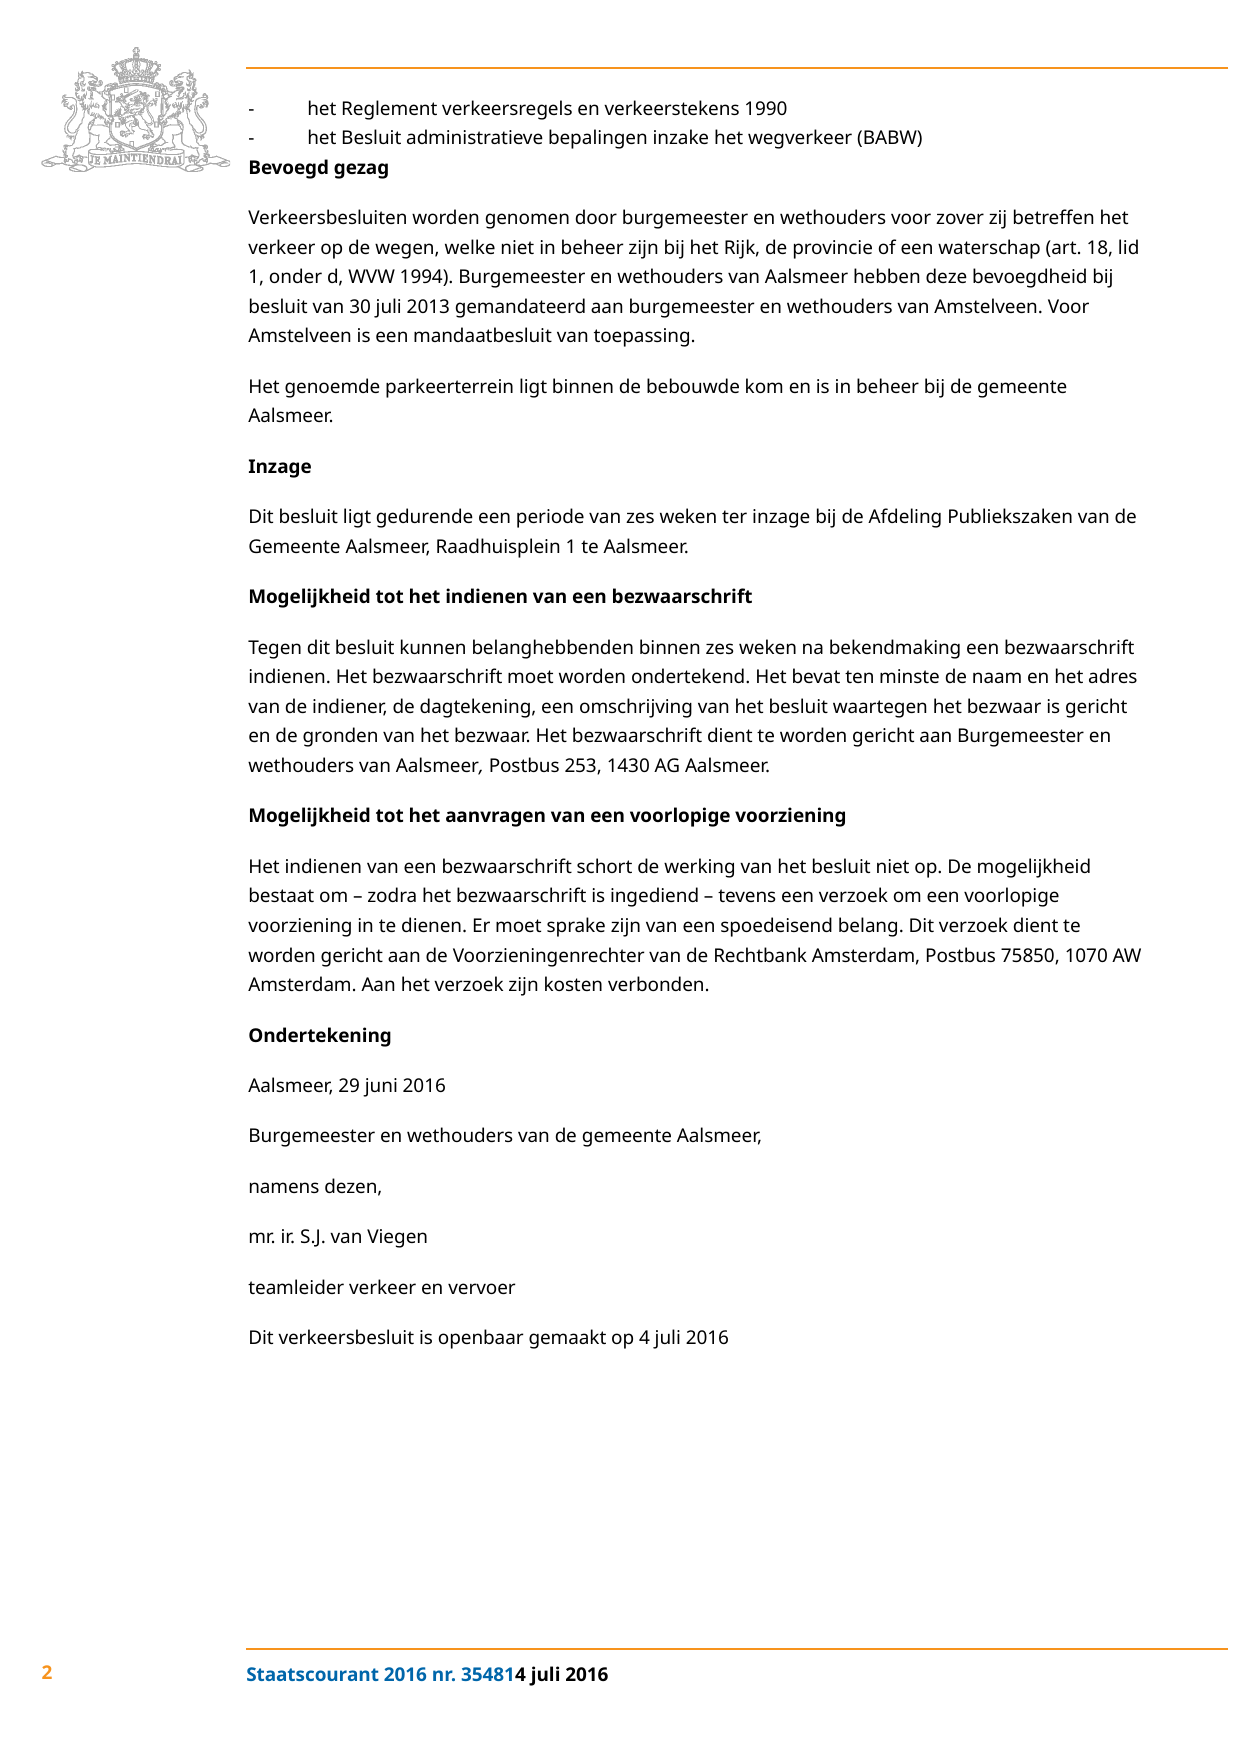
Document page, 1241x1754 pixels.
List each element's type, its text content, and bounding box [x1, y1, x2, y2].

text Dit verkeersbesluit is openbaar gemaakt op 4 juli 2016 [248, 1324, 1152, 1350]
text Bevoegd gezag [248, 154, 1152, 180]
list het Reglement verkeersregels en verkeerstekens 1990 [248, 95, 1152, 121]
text Het indienen van een bezwaarschrift schort de werking van het besluit niet op. De mogelijkheid bestaat om – zodra het bezwaarschrift is ingediend – tevens een verzoek om een voorlopige voorziening in te dienen. Er moet sprake zijn van een spoedeisend belang. Dit verzoek dient te worden gericht aan de Voorzieningenrechter van de Rechtbank Amsterdam, Postbus 75850, 1070 AW Amsterdam. Aan het verzoek zijn kosten verbonden. [248, 853, 1152, 997]
picture [41, 47, 231, 172]
text teamleider verkeer en vervoer [248, 1274, 1152, 1300]
text Ondertekening [248, 1022, 1152, 1048]
text mr. ir. S.J. van Viegen [248, 1223, 1152, 1249]
list het Besluit administratieve bepalingen inzake het wegverkeer (BABW) [248, 124, 1152, 150]
text Inzage [248, 453, 1152, 479]
text Burgemeester en wethouders van de gemeente Aalsmeer, [248, 1123, 1152, 1148]
text Mogelijkheid tot het indienen van een bezwaarschrift [248, 583, 1152, 609]
text Het genoemde parkeerterrein ligt binnen de bebouwde kom en is in beheer bij de gemeente Aalsmeer. [248, 373, 1152, 428]
text Mogelijkheid tot het aanvragen van een voorlopige voorziening [248, 803, 1152, 828]
text Tegen dit besluit kunnen belanghebbenden binnen zes weken na bekendmaking een bezwaarschrift indienen. Het bezwaarschrift moet worden ondertekend. Het bevat ten minste de naam en het adres van de indiener, de dagtekening, een omschrijving van het besluit waartegen het bezwaar is gericht en de gronden van het bezwaar. Het bezwaarschrift dient te worden gericht aan Burgemeester en wethouders van Aalsmeer, Postbus 253, 1430 AG Aalsmeer. [248, 634, 1152, 778]
text Verkeersbesluiten worden genomen door burgemeester en wethouders voor zover zij betreffen het verkeer op de wegen, welke niet in beheer zijn bij het Rijk, de provincie of een waterschap (art. 18, lid 1, onder d, WVW 1994). Burgemeester en wethouders van Aalsmeer hebben deze bevoegdheid bij besluit van 30 juli 2013 gemandateerd aan burgemeester en wethouders van Amstelveen. Voor Amstelveen is een mandaatbesluit van toepassing. [248, 204, 1152, 348]
text namens dezen, [248, 1173, 1152, 1199]
text Dit besluit ligt gedurende een periode van zes weken ter inzage bij de Afdeling Publiekszaken van de Gemeente Aalsmeer, Raadhuisplein 1 te Aalsmeer. [248, 503, 1152, 559]
text Aalsmeer, 29 juni 2016 [248, 1072, 1152, 1098]
